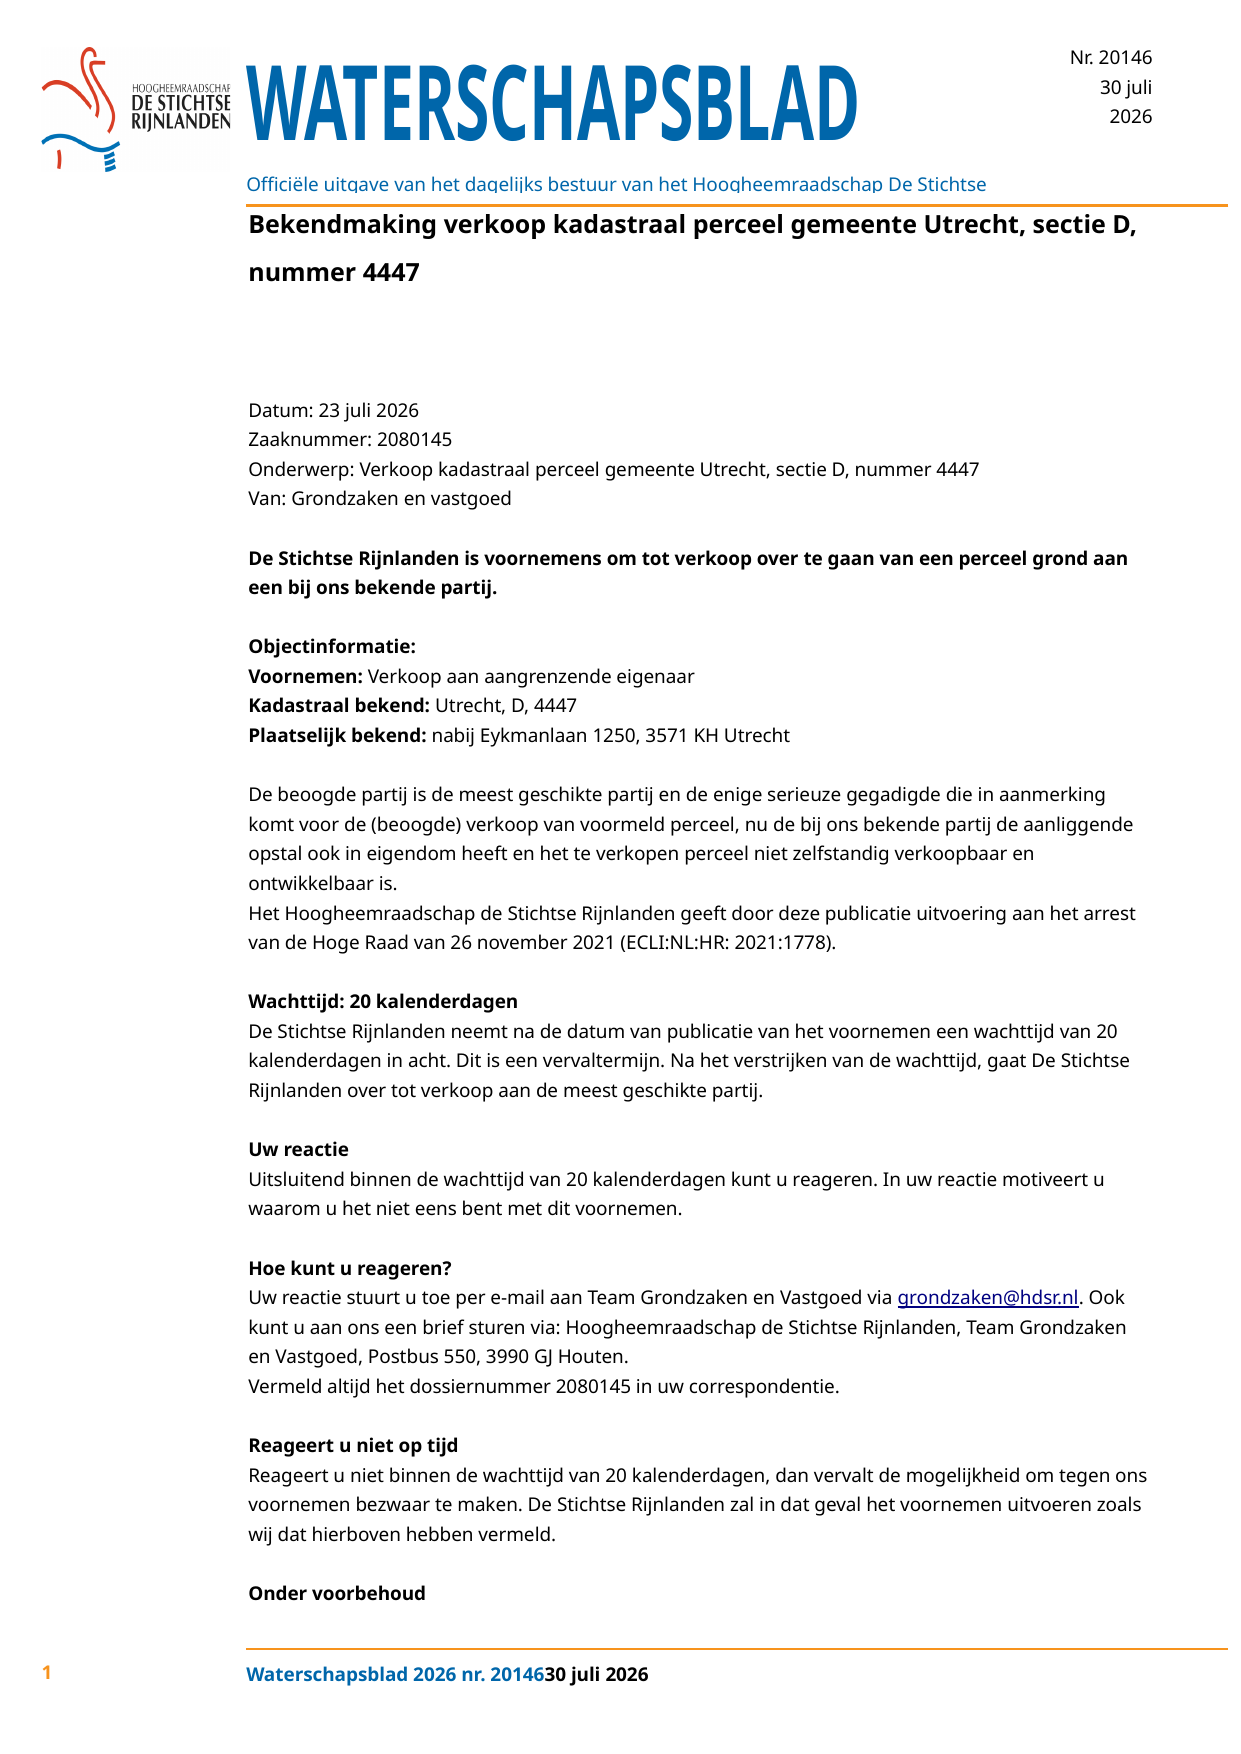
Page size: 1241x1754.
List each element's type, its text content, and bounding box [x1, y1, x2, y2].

text Uw reactie [248, 1136, 1152, 1162]
text De Stichtse Rijnlanden is voornemens om tot verkoop over te gaan van een perceel grond aan een bij ons bekende partij. [248, 545, 1152, 600]
text Bekendmaking verkoop kadastraal perceel gemeente Utrecht, sectie D, nummer 4447 [248, 207, 1152, 288]
text Plaatselijk bekend: nabij Eykmanlaan 1250, 3571 KH Utrecht [248, 722, 1152, 748]
text Hoe kunt u reageren? [248, 1255, 1152, 1280]
text Voornemen: Verkoop aan aangrenzende eigenaar [248, 663, 1152, 689]
text De Stichtse Rijnlanden neemt na de datum van publicatie van het voornemen een wachttijd van 20 kalenderdagen in acht. Dit is een vervaltermijn. Na het verstrijken van de wachttijd, gaat De Stichtse Rijnlanden over tot verkoop aan de meest geschikte partij. [248, 1018, 1152, 1103]
text Reageert u niet op tijd [248, 1432, 1152, 1458]
text Datum: 23 juli 2026 [248, 397, 1152, 422]
text Wachttijd: 20 kalenderdagen [248, 988, 1152, 1014]
text Vermeld altijd het dossiernummer 2080145 in uw correspondentie. [248, 1373, 1152, 1399]
text Reageert u niet binnen de wachttijd van 20 kalenderdagen, dan vervalt de mogelijkheid om tegen ons voornemen bezwaar te maken. De Stichtse Rijnlanden zal in dat geval het voornemen uitvoeren zoals wij dat hierboven hebben vermeld. [248, 1462, 1152, 1547]
text Van: Grondzaken en vastgoed [248, 486, 1152, 511]
text Uitsluitend binnen de wachttijd van 20 kalenderdagen kunt u reageren. In uw reactie motiveert u waarom u het niet eens bent met dit voornemen. [248, 1166, 1152, 1221]
text Kadastraal bekend: Utrecht, D, 4447 [248, 693, 1152, 718]
text De beoogde partij is de meest geschikte partij en de enige serieuze gegadigde die in aanmerking komt voor de (beoogde) verkoop van voormeld perceel, nu de bij ons bekende partij de aanliggende opstal ook in eigendom heeft en het te verkopen perceel niet zelfstandig verkoopbaar en ontwikkelbaar is. [248, 781, 1152, 896]
text Het Hoogheemraadschap de Stichtse Rijnlanden geeft door deze publicatie uitvoering aan het arrest van de Hoge Raad van 26 november 2021 (ECLI:NL:HR: 2021:1778). [248, 900, 1152, 955]
text Uw reactie stuurt u toe per e-mail aan Team Grondzaken en Vastgoed via grondzaken@hdsr.nl. Ook kunt u aan ons een brief sturen via: Hoogheemraadschap de Stichtse Rijnlanden, Team Grondzaken en Vastgoed, Postbus 550, 3990 GJ Houten. [248, 1284, 1152, 1369]
text Objectinformatie: [248, 633, 1152, 659]
text Zaaknummer: 2080145 [248, 426, 1152, 452]
text Onderwerp: Verkoop kadastraal perceel gemeente Utrecht, sectie D, nummer 4447 [248, 456, 1152, 482]
picture [41, 47, 231, 172]
text Onder voorbehoud [248, 1580, 1152, 1606]
